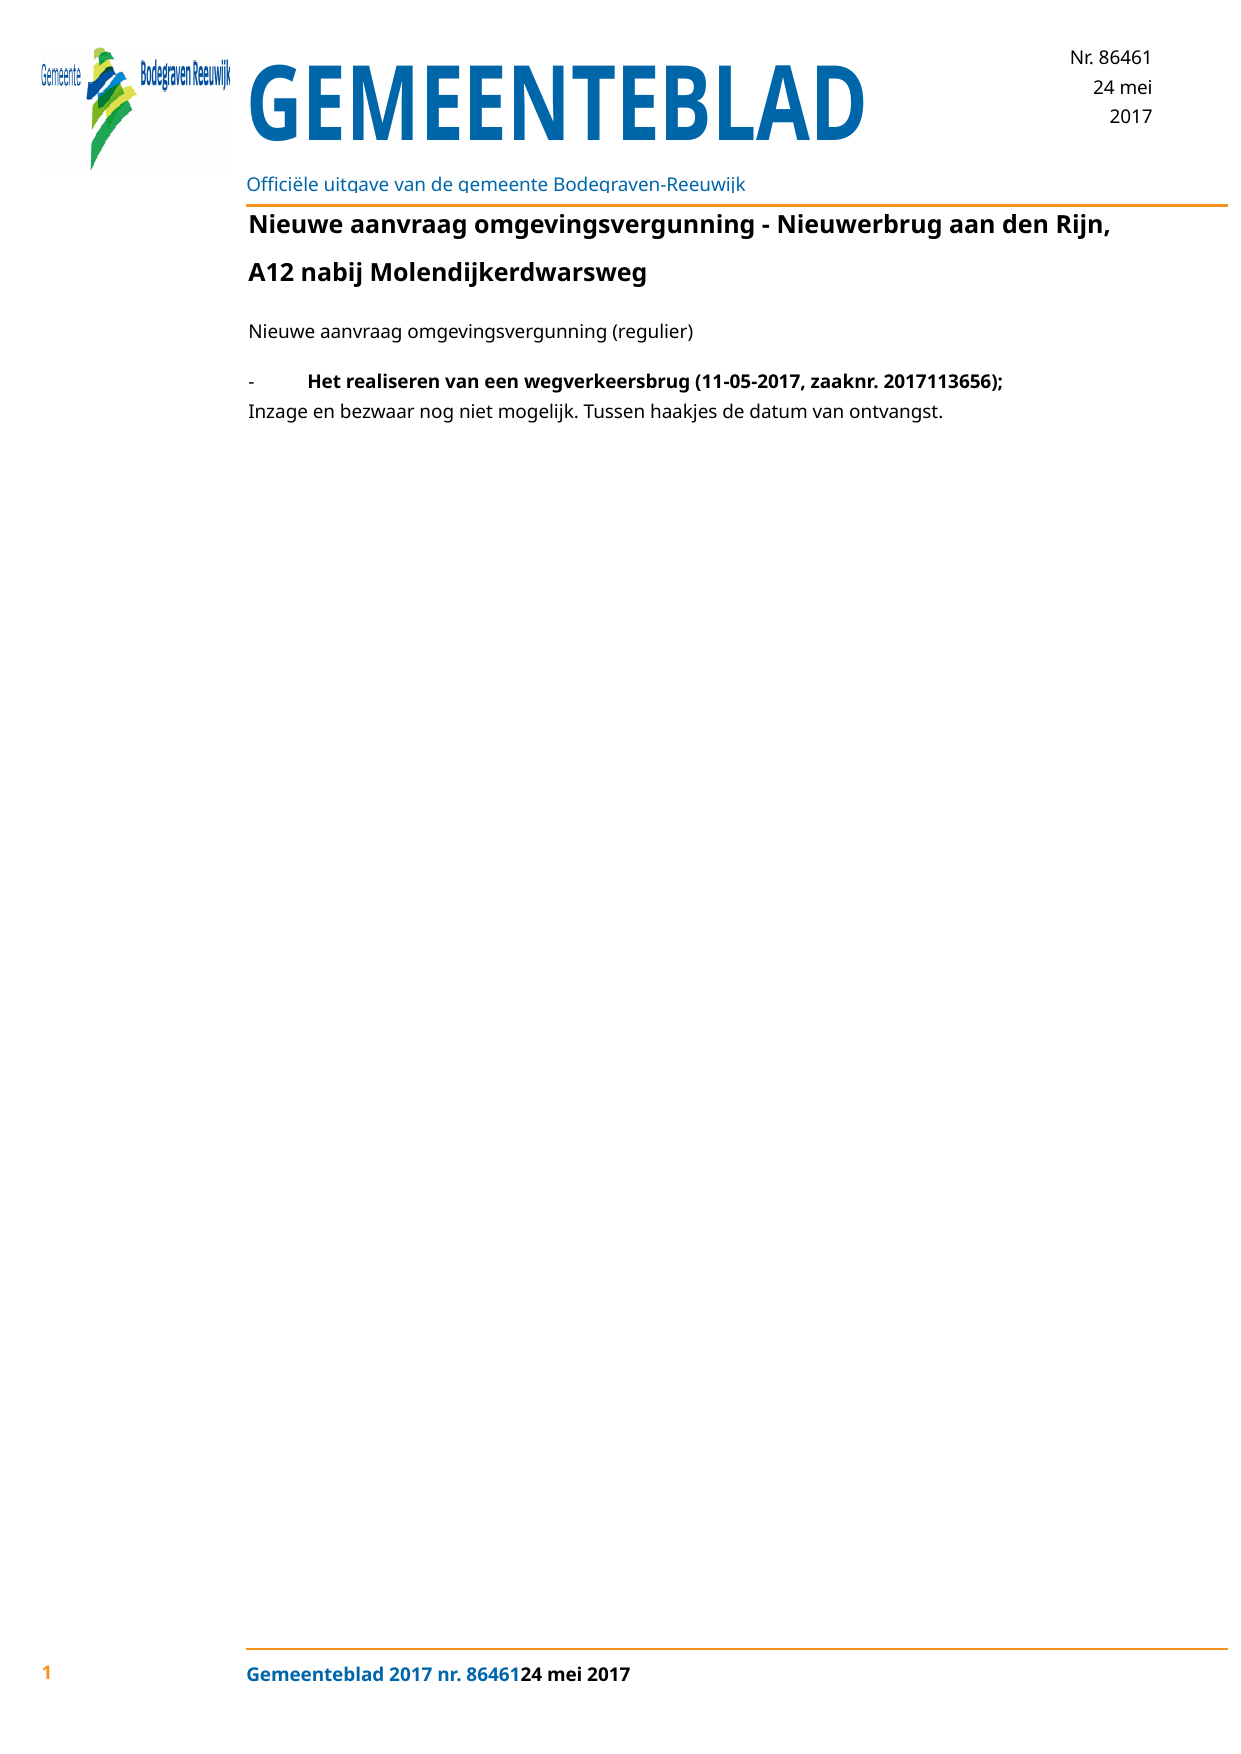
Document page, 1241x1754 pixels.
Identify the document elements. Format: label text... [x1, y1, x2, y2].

text Nieuwe aanvraag omgevingsvergunning - Nieuwerbrug aan den Rijn, A12 nabij Molendijkerdwarsweg [248, 207, 1152, 288]
picture [41, 47, 231, 172]
list Het realiseren van een wegverkeersbrug (11‑05‑2017, zaaknr. 2017113656); [248, 368, 1152, 394]
text Inzage en bezwaar nog niet mogelijk. Tussen haakjes de datum van ontvangst. [248, 398, 1152, 424]
text Nieuwe aanvraag omgevingsvergunning (regulier) [248, 318, 1152, 344]
